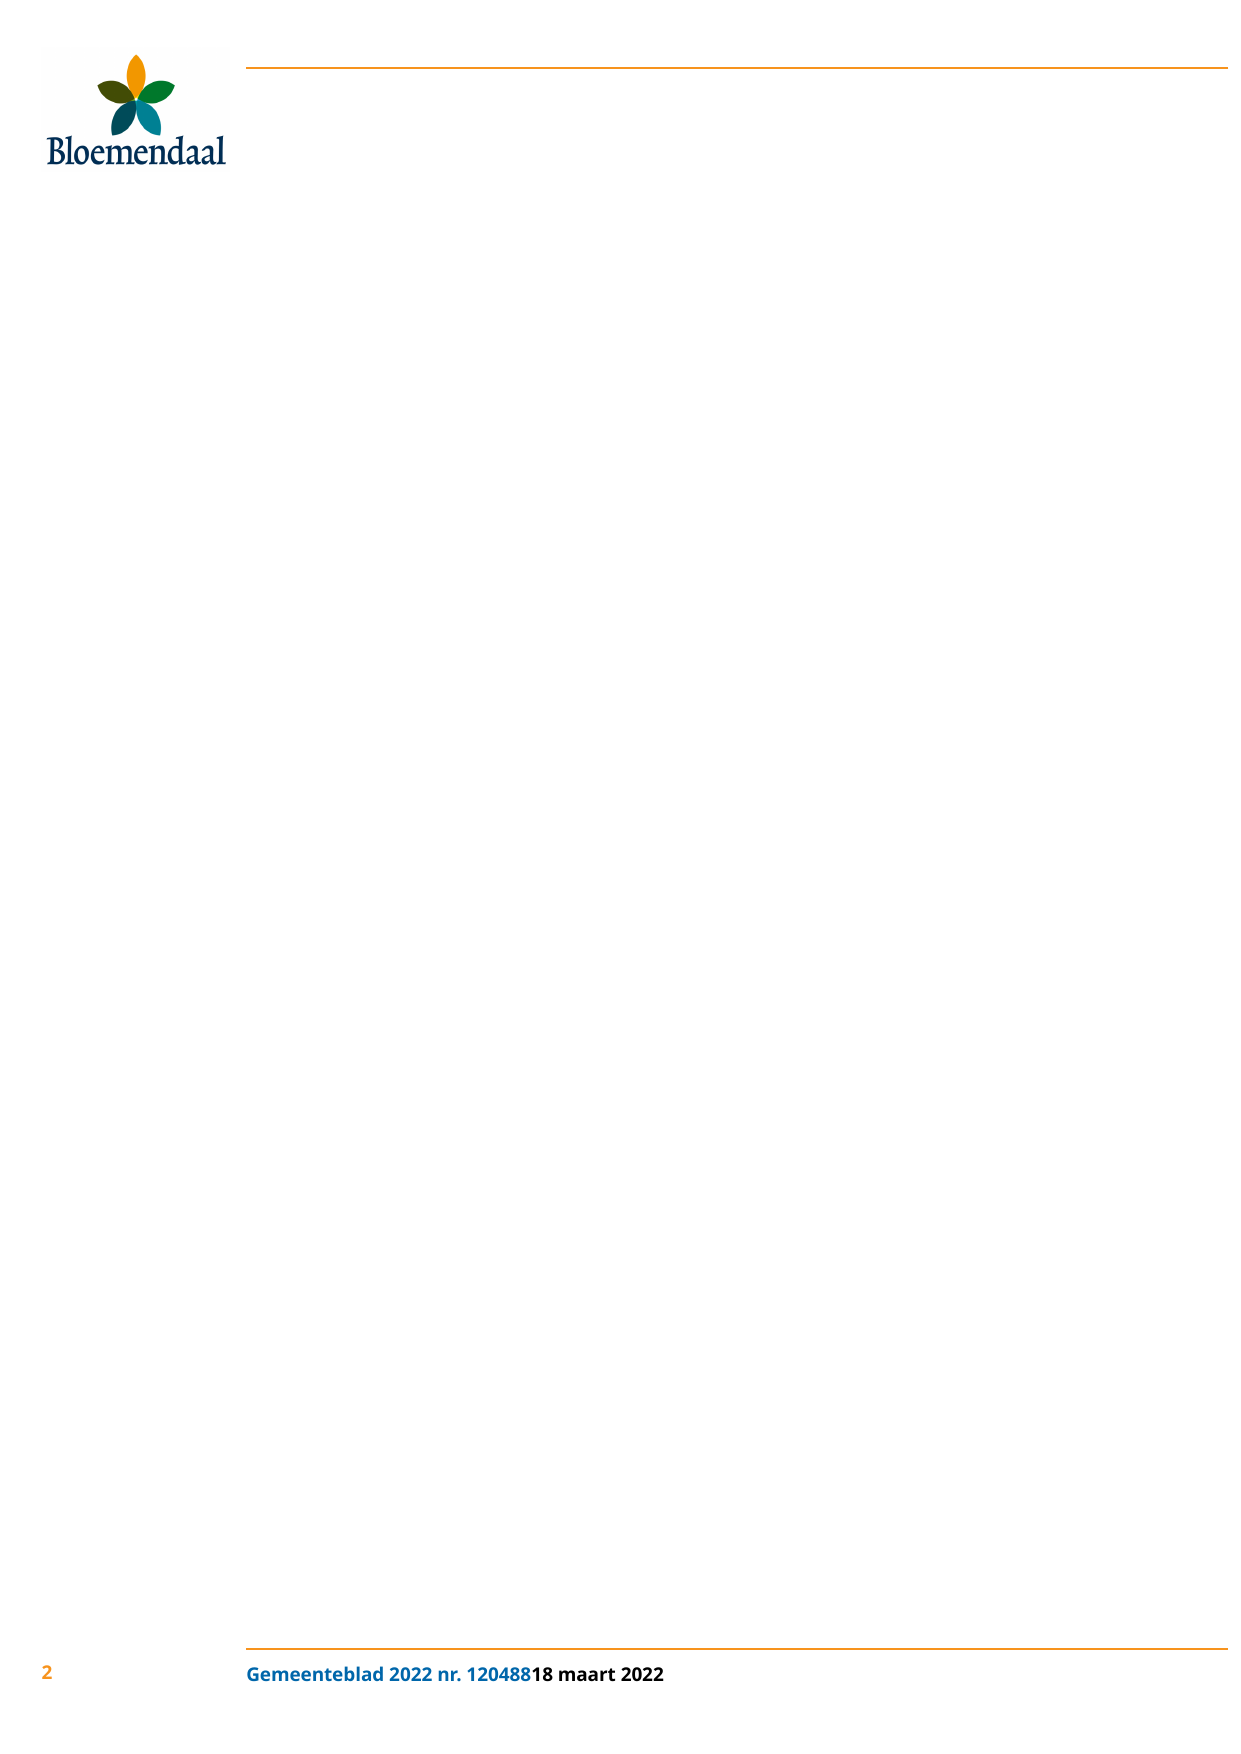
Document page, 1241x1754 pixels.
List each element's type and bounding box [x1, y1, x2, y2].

picture [41, 47, 231, 172]
